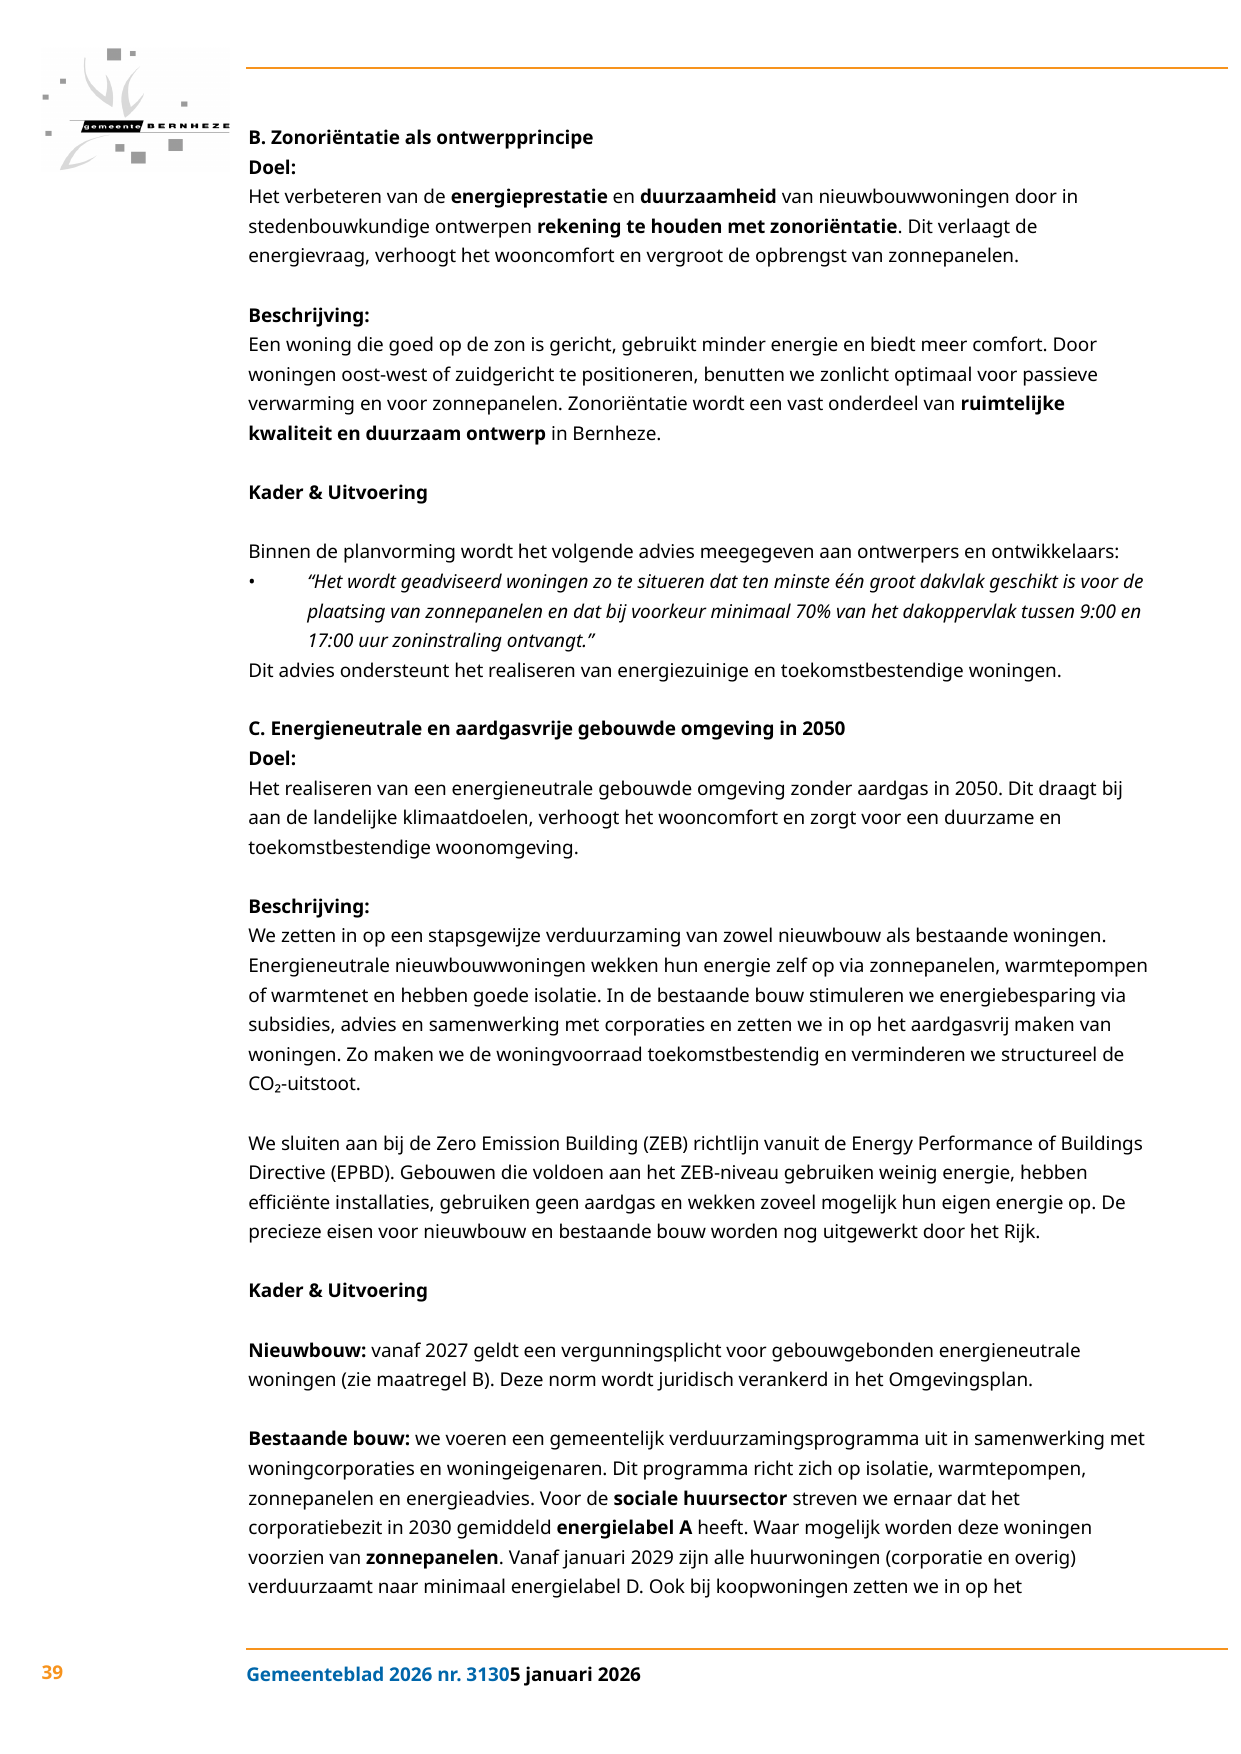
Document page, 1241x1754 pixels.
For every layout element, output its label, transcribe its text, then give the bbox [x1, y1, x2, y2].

text Een woning die goed op de zon is gericht, gebruikt minder energie en biedt meer comfort. Door woningen oost-west of zuidgericht te positioneren, benutten we zonlicht optimaal voor passieve verwarming en voor zonnepanelen. Zonoriëntatie wordt een vast onderdeel van ruimtelijke kwaliteit en duurzaam ontwerp in Bernheze. [248, 331, 1152, 446]
text We sluiten aan bij de Zero Emission Building (ZEB) richtlijn vanuit de Energy Performance of Buildings Directive (EPBD). Gebouwen die voldoen aan het ZEB-niveau gebruiken weinig energie, hebben efficiënte installaties, gebruiken geen aardgas en wekken zoveel mogelijk hun eigen energie op. De precieze eisen voor nieuwbouw en bestaande bouw worden nog uitgewerkt door het Rijk. [248, 1130, 1152, 1244]
text C. Energieneutrale en aardgasvrije gebouwde omgeving in 2050 [248, 716, 1152, 741]
text We zetten in op een stapsgewijze verduurzaming van zowel nieuwbouw als bestaande woningen. Energieneutrale nieuwbouwwoningen wekken hun energie zelf op via zonnepanelen, warmtepompen of warmtenet en hebben goede isolatie. In de bestaande bouw stimuleren we energiebesparing via subsidies, advies en samenwerking met corporaties en zetten we in op het aardgasvrij maken van woningen. Zo maken we de woningvoorraad toekomstbestendig en verminderen we structureel de CO₂-uitstoot. [248, 923, 1152, 1096]
text Doel: [248, 154, 1152, 180]
text Beschrijving: [248, 302, 1152, 328]
picture [41, 47, 231, 172]
text Het realiseren van een energieneutrale gebouwde omgeving zonder aardgas in 2050. Dit draagt bij aan de landelijke klimaatdoelen, verhoogt het wooncomfort en zorgt voor een duurzame en toekomstbestendige woonomgeving. [248, 775, 1152, 859]
table_header Kader & Uitvoering Binnen de planvorming wordt het volgende advies meegegeven aan ontwerpers en ontwikkelaars: “Het wordt geadviseerd woningen zo te situeren dat ten minste één groot dakvlak geschikt is voor de plaatsing van zonnepanelen en dat bij voorkeur minimaal 70% van het dakoppervlak tussen 9:00 en 17:00 uur zoninstraling ontvangt.” Dit advies ondersteunt het realiseren van energiezuinige en toekomstbestendige woningen. [248, 480, 1152, 683]
text Beschrijving: [248, 893, 1152, 919]
text B. Zonoriëntatie als ontwerpprincipe [248, 124, 1152, 150]
table_header Kader & Uitvoering Nieuwbouw: vanaf 2027 geldt een vergunningsplicht voor gebouwgebonden energieneutrale woningen (zie maatregel B). Deze norm wordt juridisch verankerd in het Omgevingsplan. Bestaande bouw: we voeren een gemeentelijk verduurzamingsprogramma uit in samenwerking met woningcorporaties en woningeigenaren. Dit programma richt zich op isolatie, warmtepompen, zonnepanelen en energieadvies. Voor de sociale huursector streven we ernaar dat het corporatiebezit in 2030 gemiddeld energielabel A heeft. Waar mogelijk worden deze woningen voorzien van zonnepanelen. Vanaf januari 2029 zijn alle huurwoningen (corporatie en overig) verduurzaamt naar minimaal energielabel D. Ook bij koopwoningen zetten we in op het [248, 1278, 1152, 1599]
text Doel: [248, 745, 1152, 771]
text Het verbeteren van de energieprestatie en duurzaamheid van nieuwbouwwoningen door in stedenbouwkundige ontwerpen rekening te houden met zonoriëntatie. Dit verlaagt de energievraag, verhoogt het wooncomfort en vergroot de opbrengst van zonnepanelen. [248, 183, 1152, 268]
